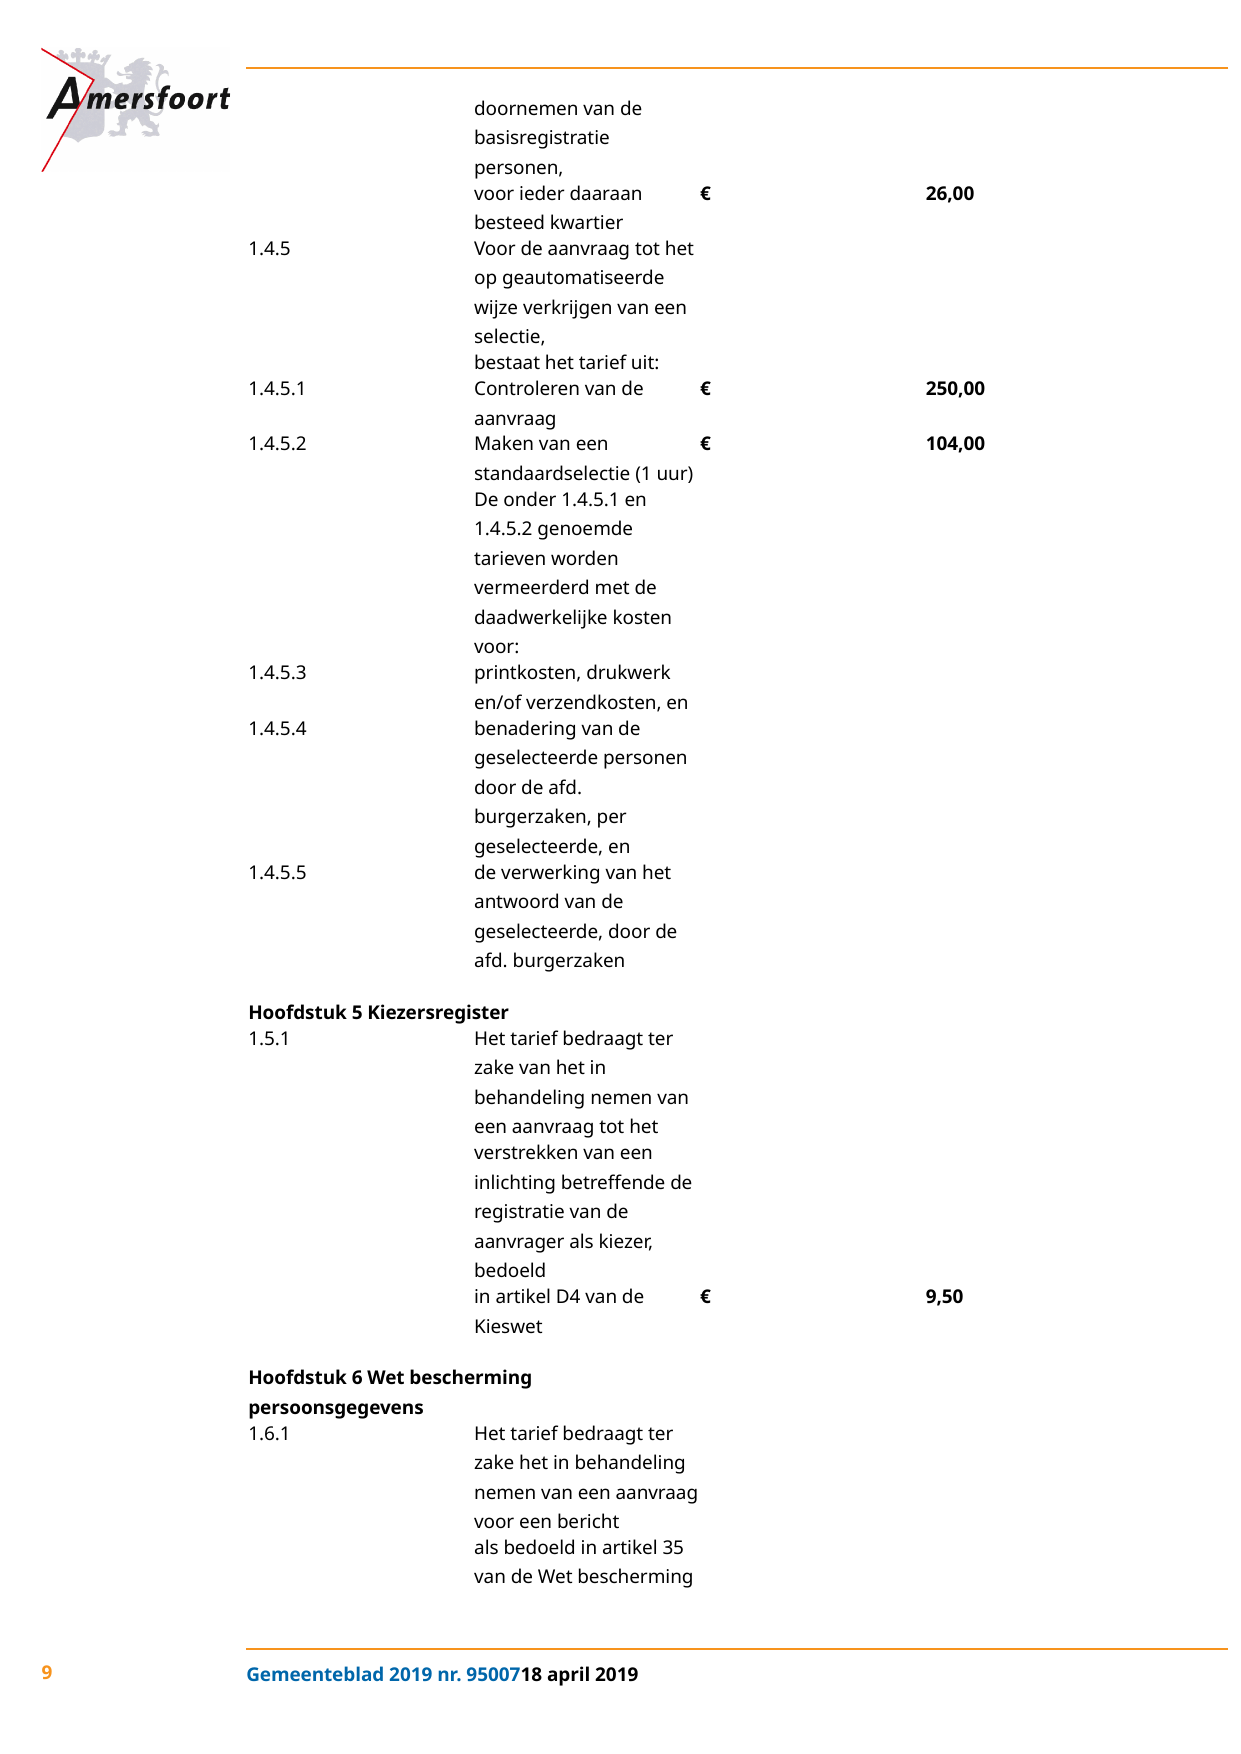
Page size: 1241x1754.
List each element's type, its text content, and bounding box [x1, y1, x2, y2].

table_cell [248, 1534, 474, 1589]
table_cell 1.5.1 [248, 1025, 474, 1139]
table_cell Voor de aanvraag tot het op geautomatiseerde wijze verkrijgen van een selectie, [474, 235, 700, 349]
table_cell voor ieder daaraan besteed kwartier [474, 180, 700, 235]
table_cell Het tarief bedraagt ter zake het in behandeling nemen van een aanvraag voor een bericht [474, 1420, 700, 1534]
table_cell [926, 1139, 1152, 1283]
table_cell € [700, 180, 926, 235]
table_cell [700, 859, 926, 973]
table_cell [926, 1339, 1152, 1364]
table_cell [700, 1420, 926, 1534]
table_cell Hoofdstuk 6 Wet bescherming persoonsgegevens [248, 1364, 700, 1420]
table_cell 1.4.5.2 [248, 431, 474, 486]
table_cell [700, 1364, 926, 1420]
table_cell [474, 1339, 700, 1364]
table_cell [248, 1283, 474, 1339]
table_cell [248, 350, 474, 375]
table_cell 250,00 [926, 375, 1152, 431]
table_cell in artikel D4 van de Kieswet [474, 1283, 700, 1339]
table_cell € [700, 1283, 926, 1339]
table_cell [926, 1420, 1152, 1534]
table_cell [248, 1339, 474, 1364]
table_cell 1.4.5.3 [248, 660, 474, 715]
table_cell 26,00 [926, 180, 1152, 235]
table_cell printkosten, drukwerk en/of verzendkosten, en [474, 660, 700, 715]
table_cell als bedoeld in artikel 35 van de Wet bescherming [474, 1534, 700, 1589]
picture [41, 47, 231, 172]
table_cell [248, 973, 474, 999]
table_cell verstrekken van een inlichting betreffende de registratie van de aanvrager als kiezer, bedoeld [474, 1139, 700, 1283]
table_cell De onder 1.4.5.1 en 1.4.5.2 genoemde tarieven worden vermeerderd met de daadwerkelijke kosten voor: [474, 486, 700, 659]
table_cell benadering van de geselecteerde personen door de afd. burgerzaken, per geselecteerde, en [474, 715, 700, 859]
table_cell [926, 1364, 1152, 1420]
table_cell [926, 486, 1152, 659]
table_cell [700, 973, 926, 999]
table_cell [248, 95, 474, 180]
table_cell 104,00 [926, 431, 1152, 486]
table_cell [926, 350, 1152, 375]
table_cell Het tarief bedraagt ter zake van het in behandeling nemen van een aanvraag tot het [474, 1025, 700, 1139]
table_cell [248, 1139, 474, 1283]
table_cell [700, 1025, 926, 1139]
table_cell [700, 715, 926, 859]
table_cell [700, 1534, 926, 1589]
table_cell [700, 1139, 926, 1283]
table_cell € [700, 375, 926, 431]
table_cell [926, 1534, 1152, 1589]
table_cell [248, 180, 474, 235]
table_cell [700, 486, 926, 659]
table_cell [474, 973, 700, 999]
table_cell 1.4.5.5 [248, 859, 474, 973]
table_cell Hoofdstuk 5 Kiezersregister [248, 999, 700, 1025]
table_cell 1.4.5.1 [248, 375, 474, 431]
table_cell [700, 235, 926, 349]
table_cell [926, 235, 1152, 349]
table_cell 1.6.1 [248, 1420, 474, 1534]
table_cell 1.4.5 [248, 235, 474, 349]
table_cell [926, 715, 1152, 859]
table_cell Controleren van de aanvraag [474, 375, 700, 431]
table_cell € [700, 431, 926, 486]
table_cell [926, 999, 1152, 1025]
table_cell [700, 1339, 926, 1364]
table_cell Maken van een standaardselectie (1 uur) [474, 431, 700, 486]
table_cell [926, 95, 1152, 180]
table_cell [700, 95, 926, 180]
table_cell [700, 999, 926, 1025]
table_cell [926, 1025, 1152, 1139]
table_cell doornemen van de basisregistratie personen, [474, 95, 700, 180]
table_cell 1.4.5.4 [248, 715, 474, 859]
table_cell de verwerking van het antwoord van de geselecteerde, door de afd. burgerzaken [474, 859, 700, 973]
table_cell [926, 660, 1152, 715]
table_cell [926, 859, 1152, 973]
table_cell [700, 350, 926, 375]
table_cell [926, 973, 1152, 999]
table_cell bestaat het tarief uit: [474, 350, 700, 375]
table_cell [248, 486, 474, 659]
table_cell 9,50 [926, 1283, 1152, 1339]
table_cell [700, 660, 926, 715]
